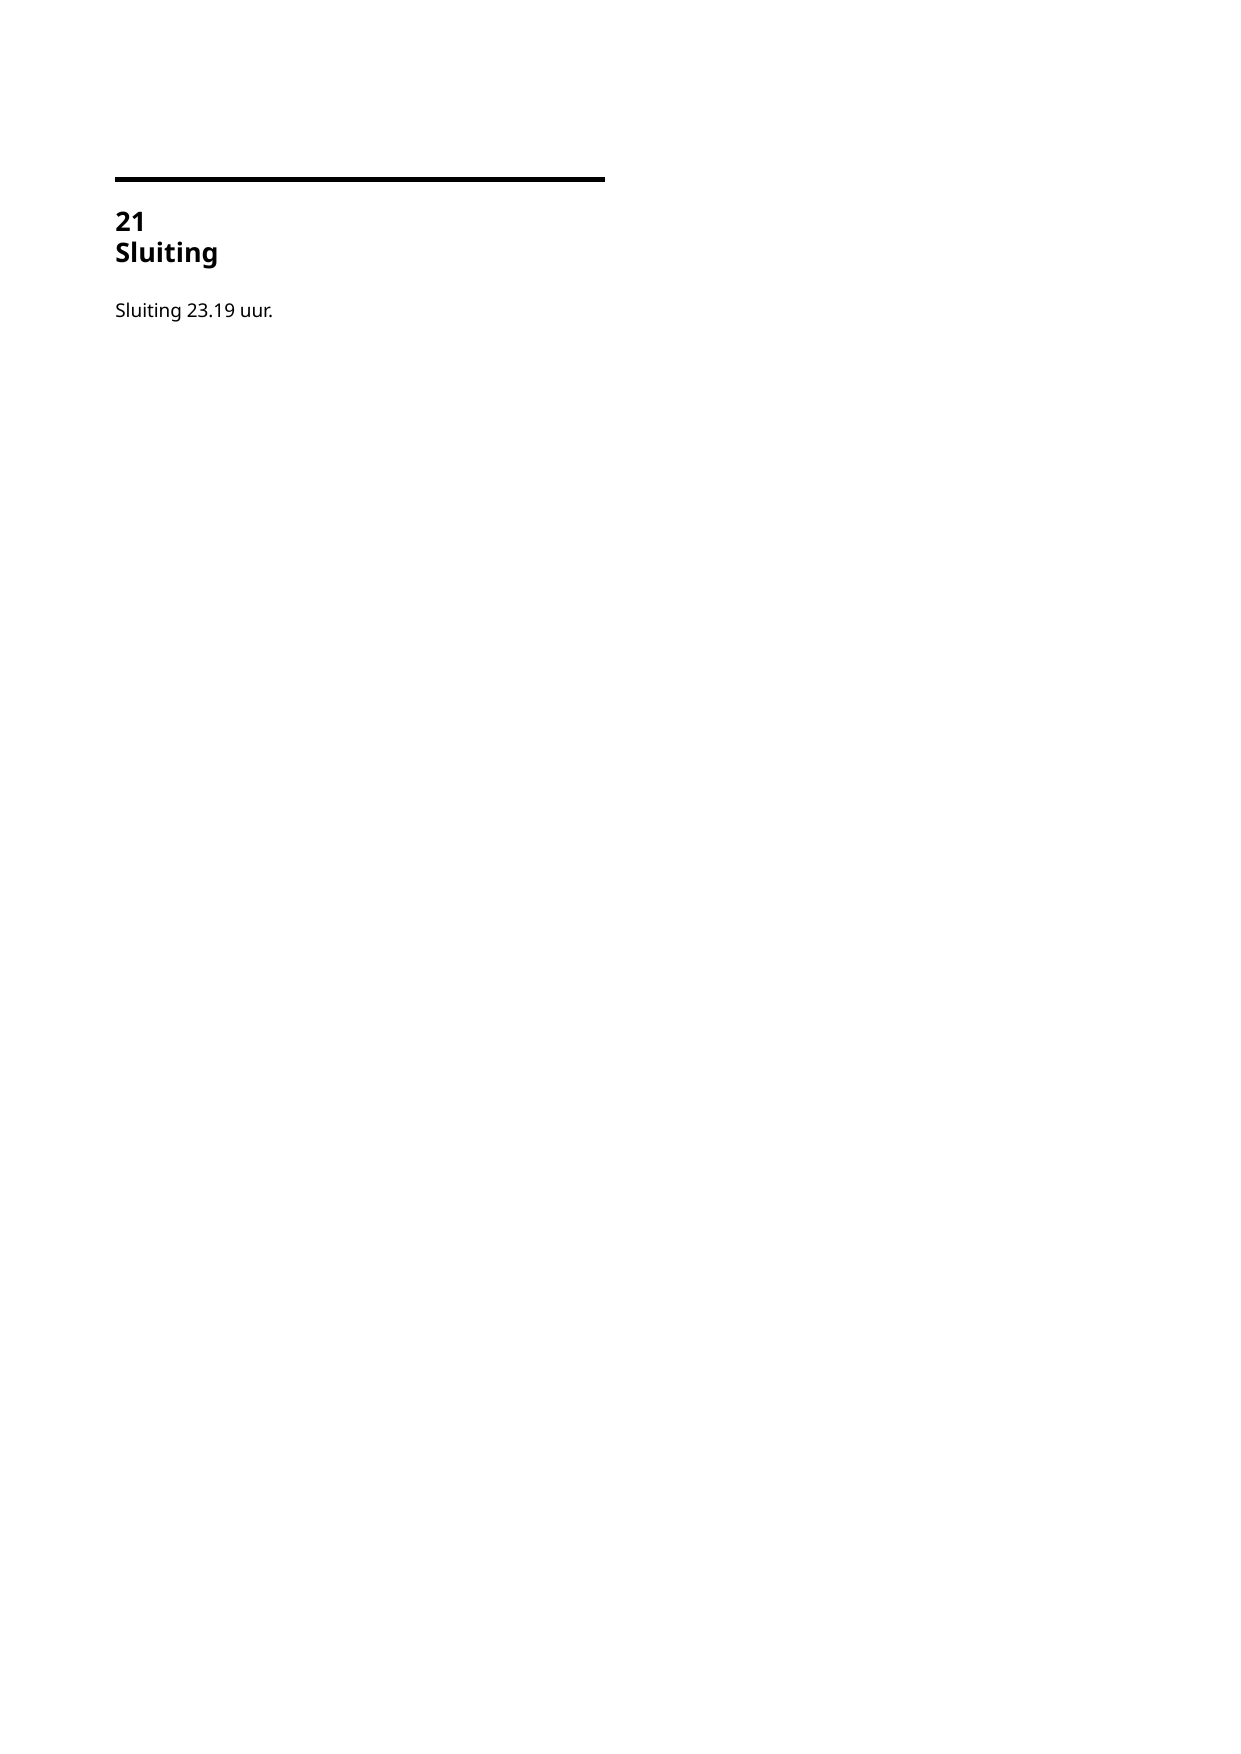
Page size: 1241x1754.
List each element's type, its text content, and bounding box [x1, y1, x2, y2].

text Sluiting [115, 239, 605, 283]
text 21 [115, 203, 605, 239]
text Sluiting 23.19 uur. [115, 302, 605, 322]
